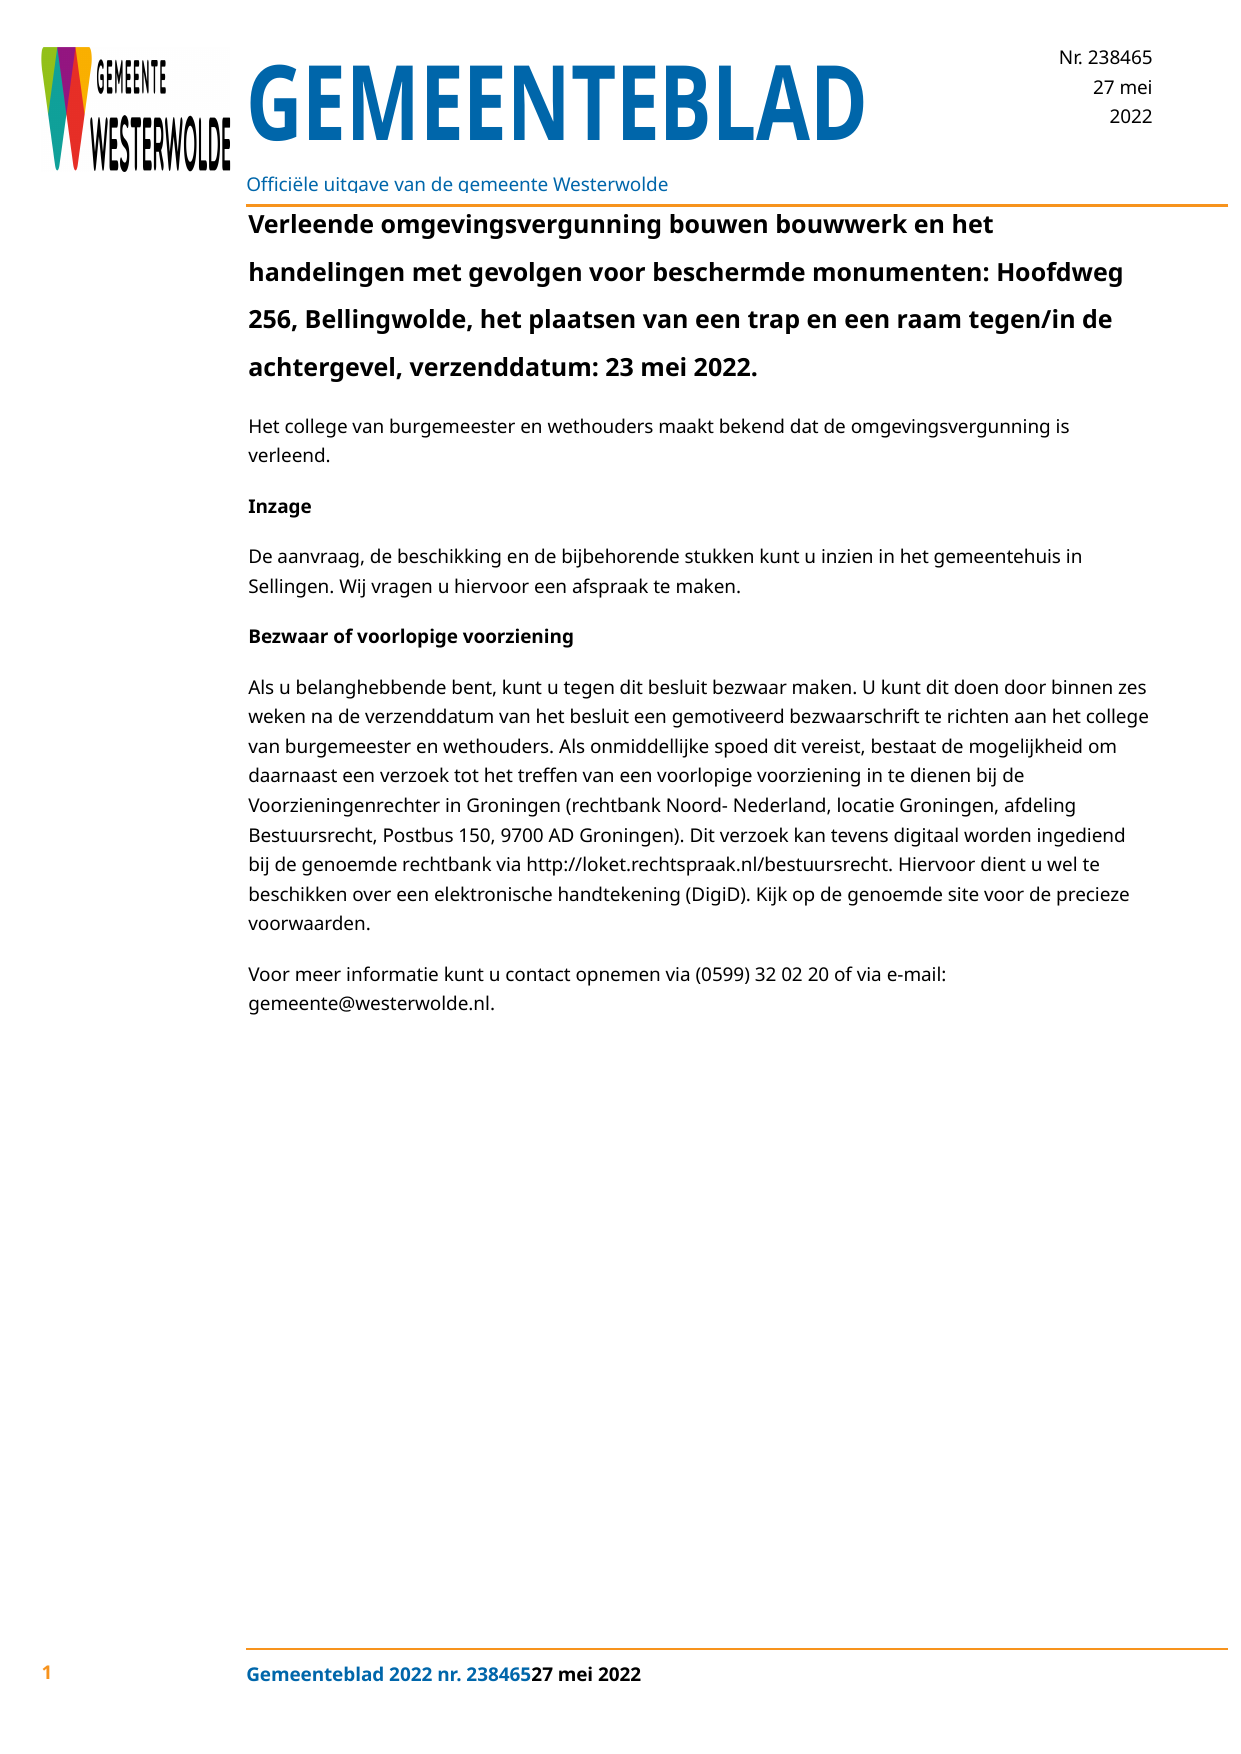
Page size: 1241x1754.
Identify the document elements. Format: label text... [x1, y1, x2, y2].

text Verleende omgevingsvergunning bouwen bouwwerk en het handelingen met gevolgen voor beschermde monumenten: Hoofdweg 256, Bellingwolde, het plaatsen van een trap en een raam tegen/in de achtergevel, verzenddatum: 23 mei 2022. [248, 207, 1152, 384]
text Bezwaar of voorlopige voorziening [248, 623, 1152, 649]
text Inzage [248, 493, 1152, 519]
text Het college van burgemeester en wethouders maakt bekend dat de omgevingsvergunning is verleend. [248, 413, 1152, 468]
text Voor meer informatie kunt u contact opnemen via (0599) 32 02 20 of via e-mail: gemeente@westerwolde.nl. [248, 961, 1152, 1016]
text De aanvraag, de beschikking en de bijbehorende stukken kunt u inzien in het gemeentehuis in Sellingen. Wij vragen u hiervoor een afspraak te maken. [248, 543, 1152, 599]
picture [41, 47, 231, 172]
text Als u belanghebbende bent, kunt u tegen dit besluit bezwaar maken. U kunt dit doen door binnen zes weken na de verzenddatum van het besluit een gemotiveerd bezwaarschrift te richten aan het college van burgemeester en wethouders. Als onmiddellijke spoed dit vereist, bestaat de mogelijkheid om daarnaast een verzoek tot het treffen van een voorlopige voorziening in te dienen bij de Voorzieningenrechter in Groningen (rechtbank Noord- Nederland, locatie Groningen, afdeling Bestuursrecht, Postbus 150, 9700 AD Groningen). Dit verzoek kan tevens digitaal worden ingediend bij de genoemde rechtbank via http://loket.rechtspraak.nl/bestuursrecht. Hiervoor dient u wel te beschikken over een elektronische handtekening (DigiD). Kijk op de genoemde site voor de precieze voorwaarden. [248, 674, 1152, 936]
